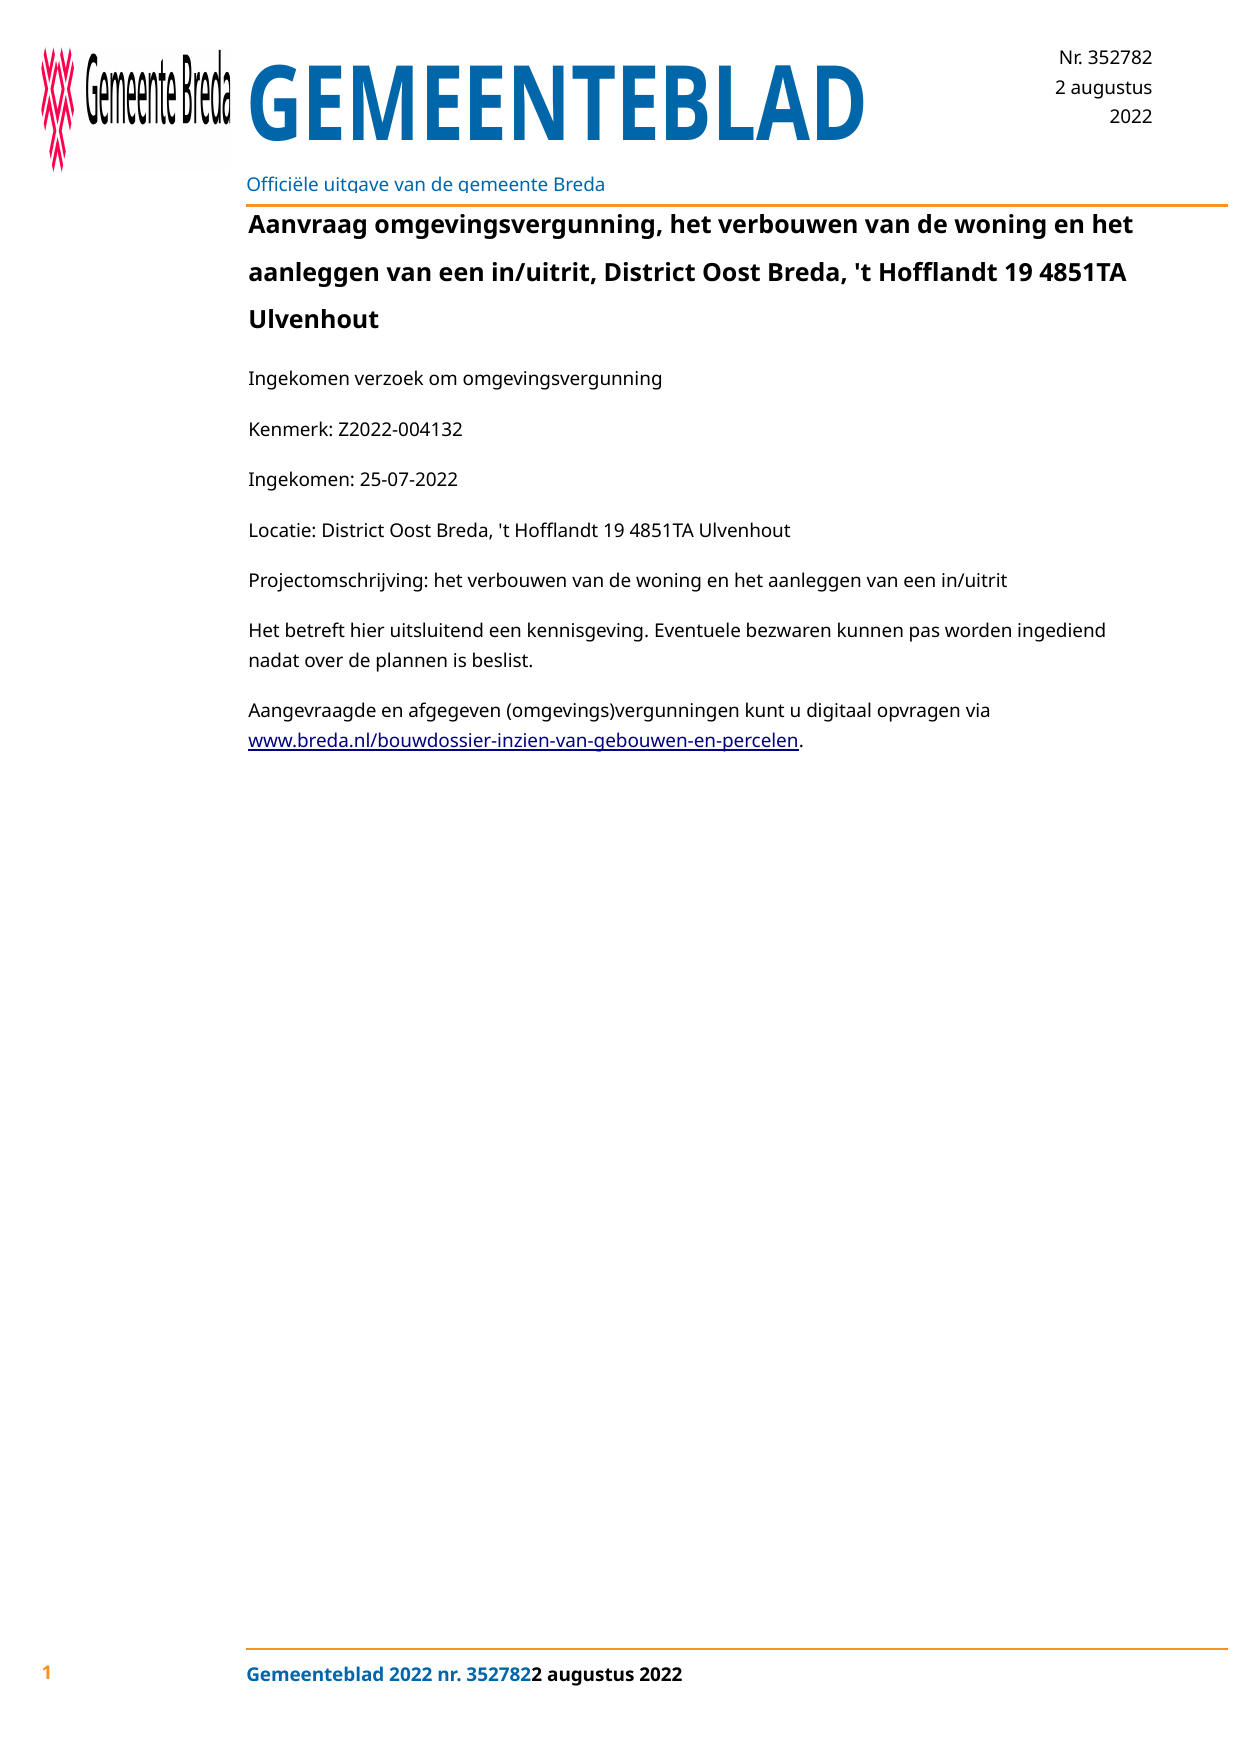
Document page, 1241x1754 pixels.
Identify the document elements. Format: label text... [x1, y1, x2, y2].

text Aangevraagde en afgegeven (omgevings)vergunningen kunt u digitaal opvragen via www.breda.nl/bouwdossier-inzien-van-gebouwen-en-percelen. [248, 698, 1152, 753]
text Projectomschrijving: het verbouwen van de woning en het aanleggen van een in/uitrit [248, 567, 1152, 593]
text Ingekomen verzoek om omgevingsvergunning [248, 366, 1152, 391]
picture [41, 47, 231, 172]
text Kenmerk: Z2022-004132 [248, 416, 1152, 442]
text Het betreft hier uitsluitend een kennisgeving. Eventuele bezwaren kunnen pas worden ingediend nadat over de plannen is beslist. [248, 618, 1152, 673]
text Aanvraag omgevingsvergunning, het verbouwen van de woning en het aanleggen van een in/uitrit, District Oost Breda, 't Hofflandt 19 4851TA Ulvenhout [248, 207, 1152, 336]
text Locatie: District Oost Breda, 't Hofflandt 19 4851TA Ulvenhout [248, 517, 1152, 542]
text Ingekomen: 25-07-2022 [248, 466, 1152, 492]
